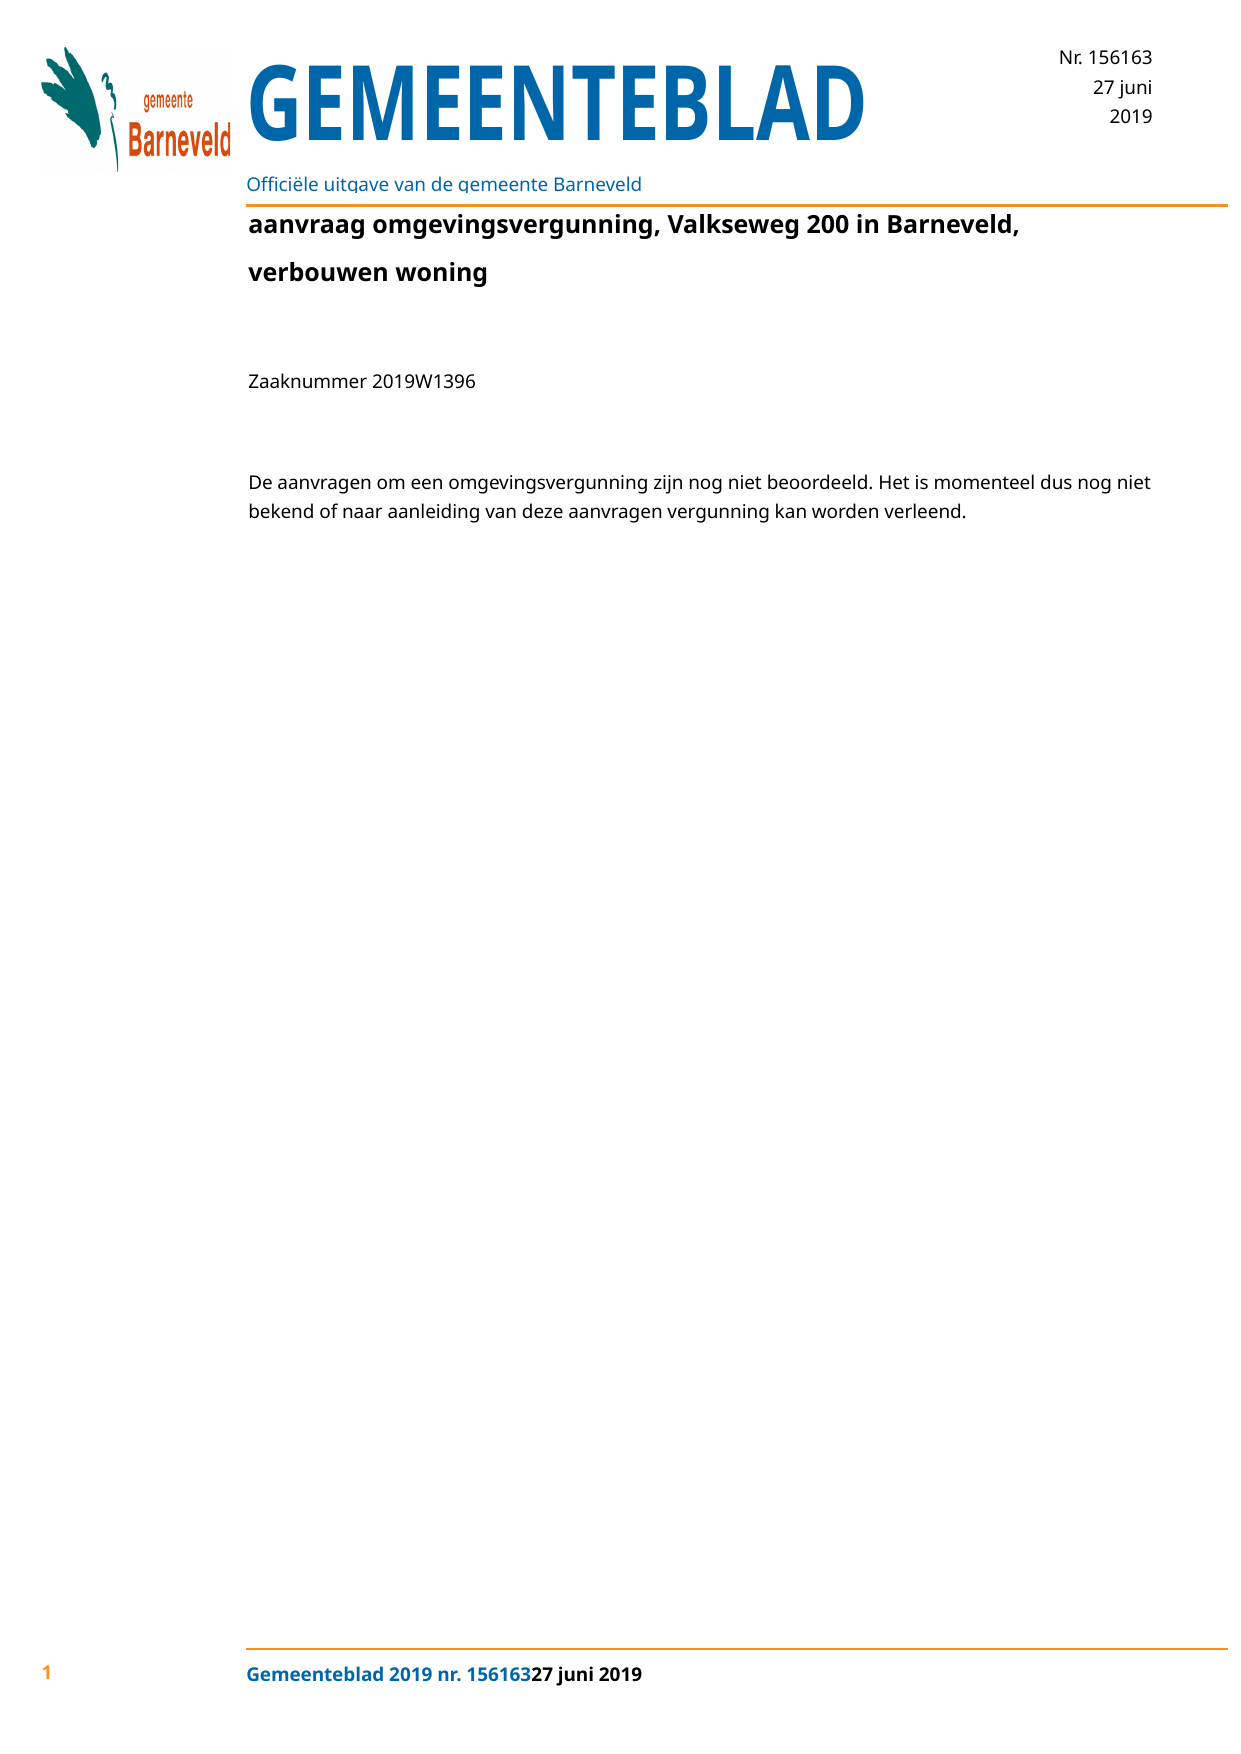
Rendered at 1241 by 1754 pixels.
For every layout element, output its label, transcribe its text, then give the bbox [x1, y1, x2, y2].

text aanvraag omgevingsvergunning, Valkseweg 200 in Barneveld, verbouwen woning [248, 207, 1152, 288]
text Zaaknummer 2019W1396 [248, 368, 1152, 394]
picture [41, 47, 231, 172]
text De aanvragen om een omgevingsvergunning zijn nog niet beoordeeld. Het is momenteel dus nog niet bekend of naar aanleiding van deze aanvragen vergunning kan worden verleend. [248, 469, 1152, 524]
